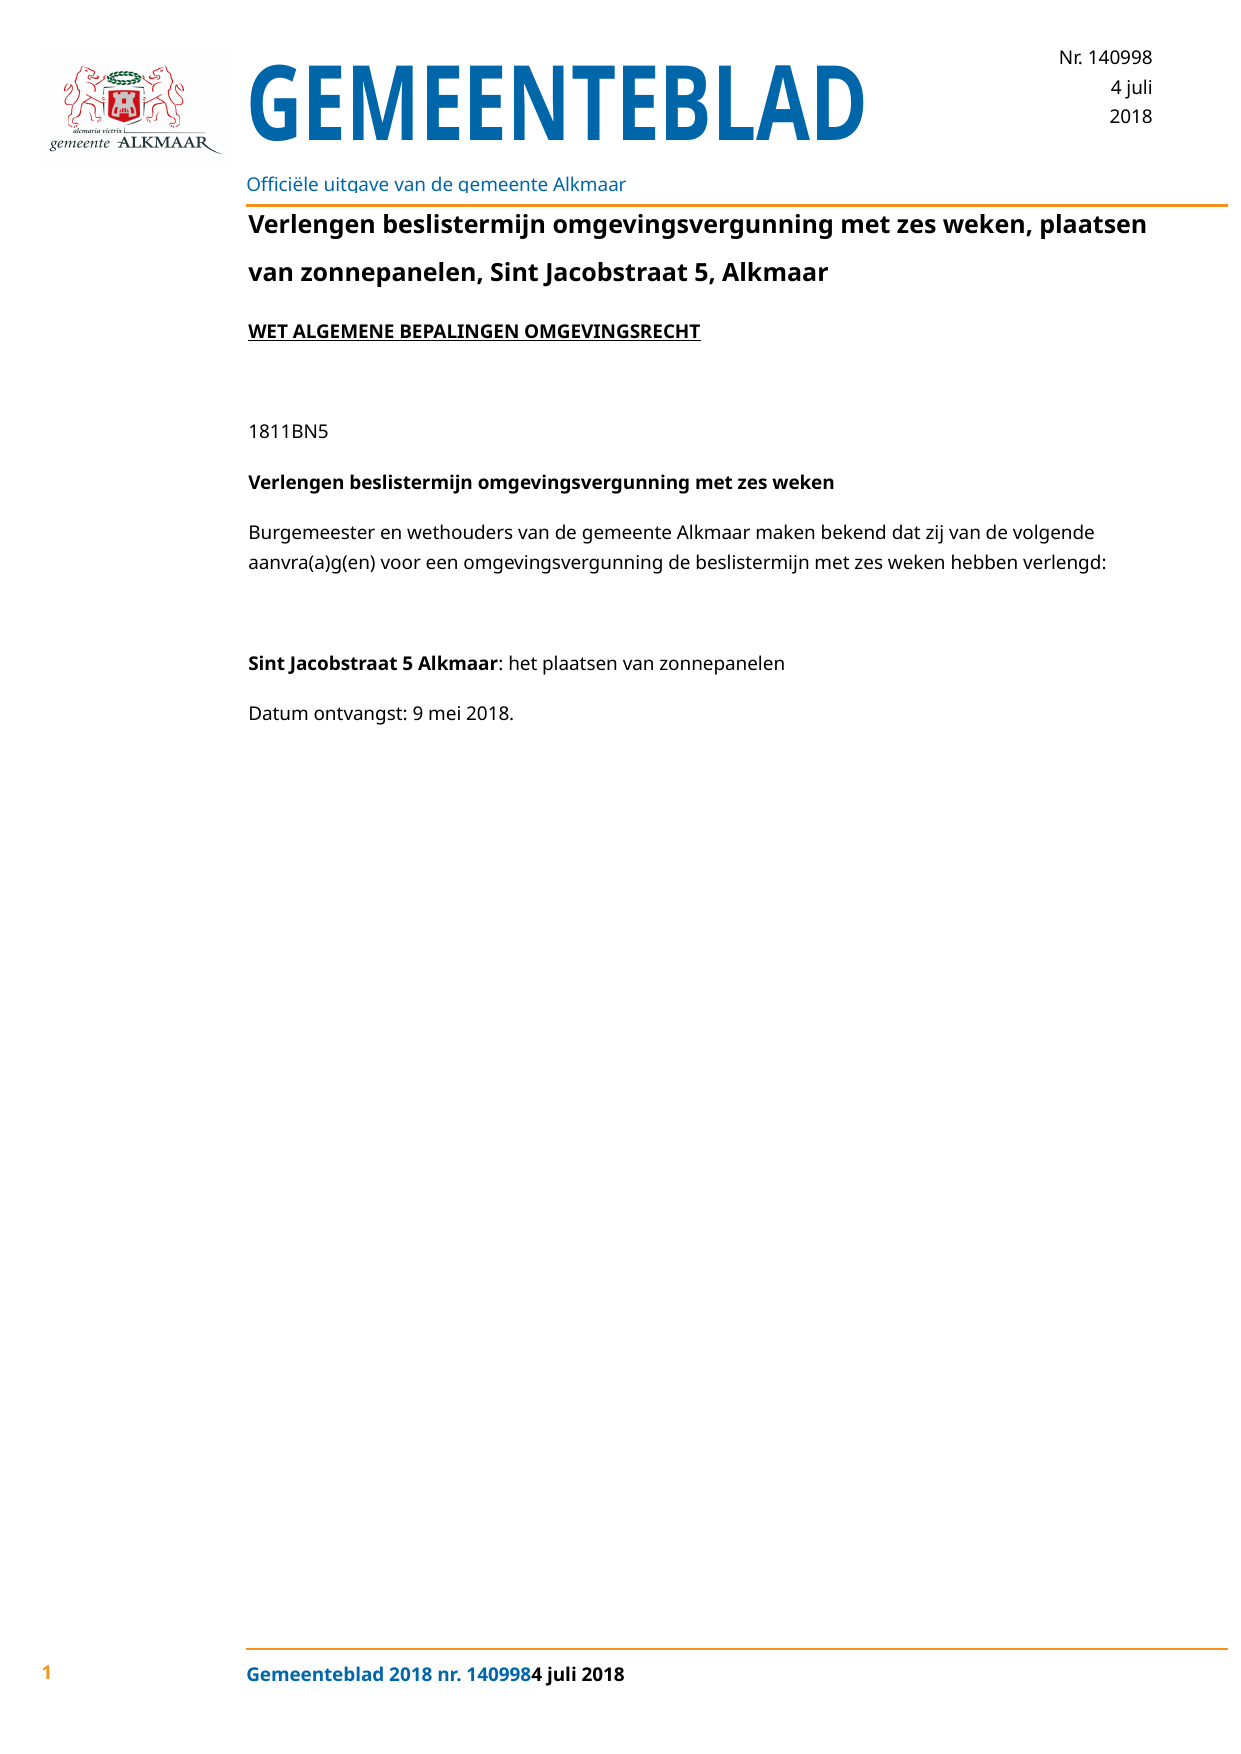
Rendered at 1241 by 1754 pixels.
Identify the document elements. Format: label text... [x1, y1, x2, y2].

text 1811BN5 [248, 419, 1152, 444]
text Datum ontvangst: 9 mei 2018. [248, 700, 1152, 726]
text Verlengen beslistermijn omgevingsvergunning met zes weken [248, 469, 1152, 495]
picture [41, 47, 231, 172]
text Verlengen beslistermijn omgevingsvergunning met zes weken, plaatsen van zonnepanelen, Sint Jacobstraat 5, Alkmaar [248, 207, 1152, 288]
text Burgemeester en wethouders van de gemeente Alkmaar maken bekend dat zij van de volgende aanvra(a)g(en) voor een omgevingsvergunning de beslistermijn met zes weken hebben verlengd: [248, 519, 1152, 575]
text Sint Jacobstraat 5 Alkmaar: het plaatsen van zonnepanelen [248, 650, 1152, 676]
text WET ALGEMENE BEPALINGEN OMGEVINGSRECHT [248, 318, 1152, 344]
